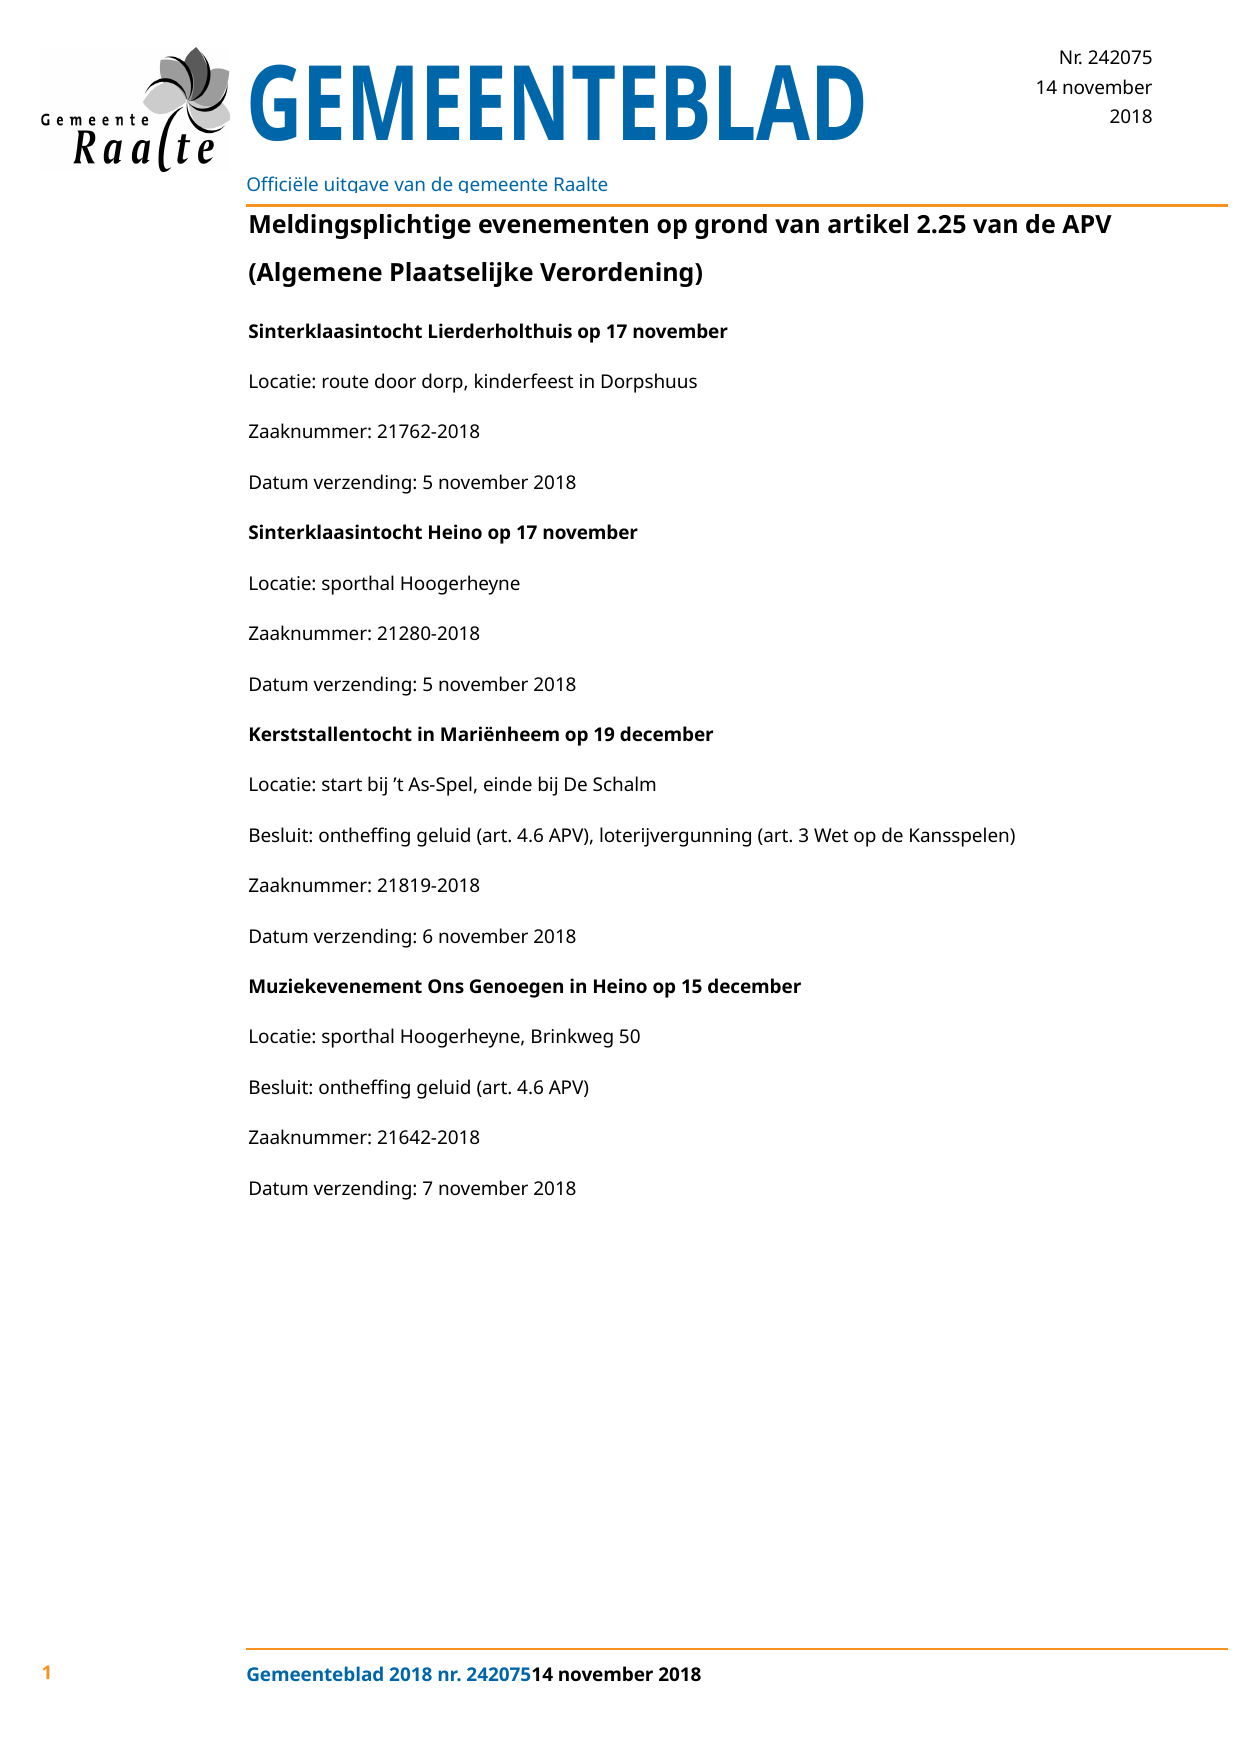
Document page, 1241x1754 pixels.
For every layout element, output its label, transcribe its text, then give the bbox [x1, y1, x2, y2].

text Muziekevenement Ons Genoegen in Heino op 15 december [248, 973, 1152, 999]
text Meldingsplichtige evenementen op grond van artikel 2.25 van de APV (Algemene Plaatselijke Verordening) [248, 207, 1152, 288]
text Zaaknummer: 21642-2018 [248, 1124, 1152, 1150]
text Datum verzending: 5 november 2018 [248, 671, 1152, 697]
text Zaaknummer: 21762-2018 [248, 419, 1152, 444]
text Locatie: route door dorp, kinderfeest in Dorpshuus [248, 368, 1152, 394]
text Datum verzending: 7 november 2018 [248, 1175, 1152, 1201]
text Zaaknummer: 21819-2018 [248, 872, 1152, 898]
picture [41, 47, 231, 172]
text Sinterklaasintocht Lierderholthuis op 17 november [248, 318, 1152, 344]
text Besluit: ontheffing geluid (art. 4.6 APV), loterijvergunning (art. 3 Wet op de Kansspelen) [248, 822, 1152, 848]
text Locatie: sporthal Hoogerheyne [248, 570, 1152, 596]
text Locatie: start bij ’t As-Spel, einde bij De Schalm [248, 772, 1152, 797]
text Locatie: sporthal Hoogerheyne, Brinkweg 50 [248, 1024, 1152, 1049]
text Datum verzending: 5 november 2018 [248, 469, 1152, 495]
text Kerststallentocht in Mariënheem op 19 december [248, 721, 1152, 747]
text Sinterklaasintocht Heino op 17 november [248, 519, 1152, 545]
text Datum verzending: 6 november 2018 [248, 923, 1152, 949]
text Besluit: ontheffing geluid (art. 4.6 APV) [248, 1074, 1152, 1100]
text Zaaknummer: 21280-2018 [248, 620, 1152, 646]
